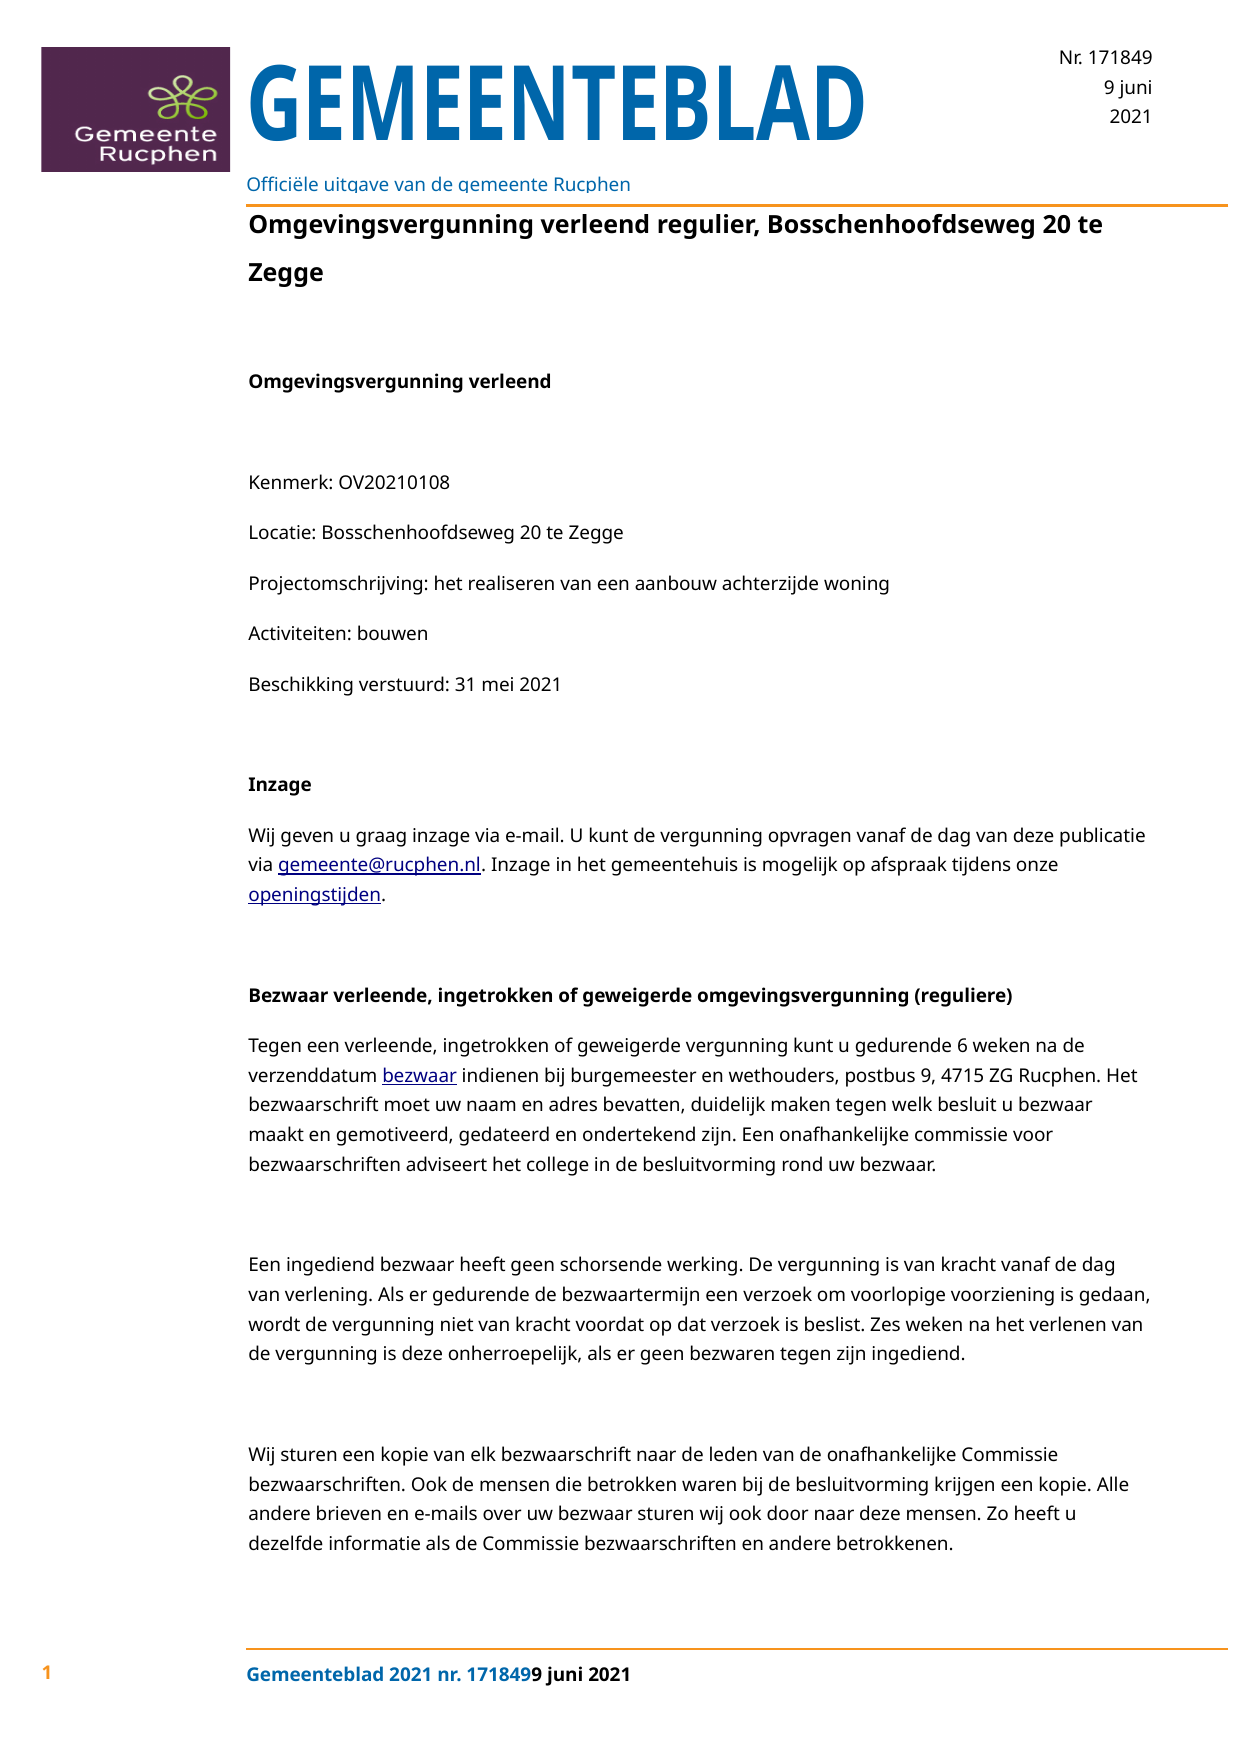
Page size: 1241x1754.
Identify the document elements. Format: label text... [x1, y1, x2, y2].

text Projectomschrijving: het realiseren van een aanbouw achterzijde woning [248, 570, 1152, 596]
picture [41, 47, 231, 172]
text Bezwaar verleende, ingetrokken of geweigerde omgevingsvergunning (reguliere) [248, 982, 1152, 1008]
text Omgevingsvergunning verleend [248, 368, 1152, 394]
text Wij geven u graag inzage via e-mail. U kunt de vergunning opvragen vanaf de dag van deze publicatie via gemeente@rucphen.nl. Inzage in het gemeentehuis is mogelijk op afspraak tijdens onze openingstijden. [248, 822, 1152, 907]
text Tegen een verleende, ingetrokken of geweigerde vergunning kunt u gedurende 6 weken na de verzenddatum bezwaar indienen bij burgemeester en wethouders, postbus 9, 4715 ZG Rucphen. Het bezwaarschrift moet uw naam en adres bevatten, duidelijk maken tegen welk besluit u bezwaar maakt en gemotiveerd, gedateerd en ondertekend zijn. Een onafhankelijke commissie voor bezwaarschriften adviseert het college in de besluitvorming rond uw bezwaar. [248, 1032, 1152, 1177]
text Een ingediend bezwaar heeft geen schorsende werking. De vergunning is van kracht vanaf de dag van verlening. Als er gedurende de bezwaartermijn een verzoek om voorlopige voorziening is gedaan, wordt de vergunning niet van kracht voordat op dat verzoek is beslist. Zes weken na het verlenen van de vergunning is deze onherroepelijk, als er geen bezwaren tegen zijn ingediend. [248, 1252, 1152, 1366]
text Locatie: Bosschenhoofdseweg 20 te Zegge [248, 519, 1152, 545]
text Omgevingsvergunning verleend regulier, Bosschenhoofdseweg 20 te Zegge [248, 207, 1152, 288]
text Kenmerk: OV20210108 [248, 469, 1152, 495]
text Inzage [248, 772, 1152, 797]
text Beschikking verstuurd: 31 mei 2021 [248, 671, 1152, 697]
text Wij sturen een kopie van elk bezwaarschrift naar de leden van de onafhankelijke Commissie bezwaarschriften. Ook de mensen die betrokken waren bij de besluitvorming krijgen een kopie. Alle andere brieven en e-mails over uw bezwaar sturen wij ook door naar deze mensen. Zo heeft u dezelfde informatie als de Commissie bezwaarschriften en andere betrokkenen. [248, 1441, 1152, 1556]
text Activiteiten: bouwen [248, 620, 1152, 646]
